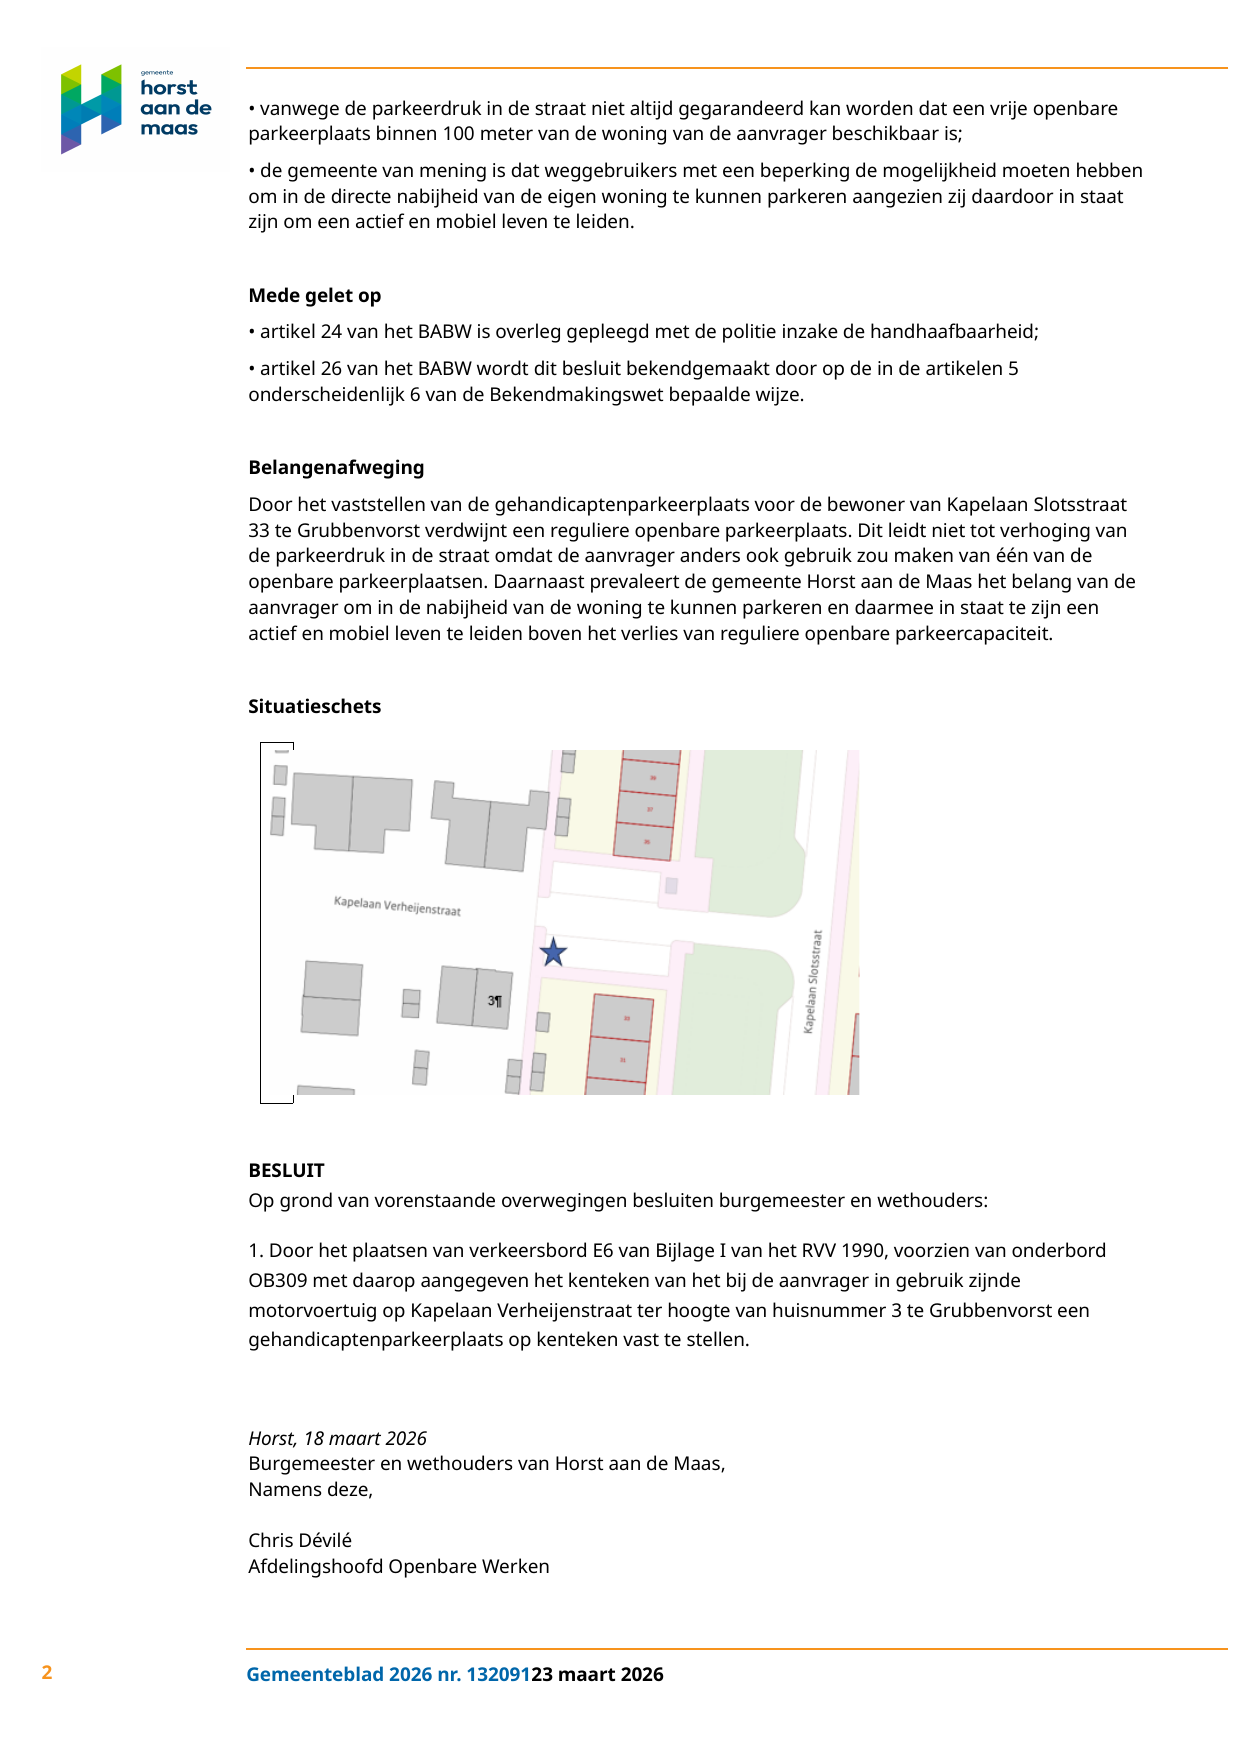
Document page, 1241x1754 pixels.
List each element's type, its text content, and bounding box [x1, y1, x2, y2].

text Door het vaststellen van de gehandicaptenparkeerplaats voor de bewoner van Kapelaan Slotsstraat 33 te Grubbenvorst verdwijnt een reguliere openbare parkeerplaats. Dit leidt niet tot verhoging van de parkeerdruk in de straat omdat de aanvrager anders ook gebruik zou maken van één van de openbare parkeerplaatsen. Daarnaast prevaleert de gemeente Horst aan de Maas het belang van de aanvrager om in de nabijheid van de woning te kunnen parkeren en daarmee in staat te zijn een actief en mobiel leven te leiden boven het verlies van reguliere openbare parkeercapaciteit. [248, 491, 1152, 645]
text Afdelingshoofd Openbare Werken [248, 1553, 1152, 1579]
text • de gemeente van mening is dat weggebruikers met een beperking de mogelijkheid moeten hebben om in de directe nabijheid van de eigen woning te kunnen parkeren aangezien zij daardoor in staat zijn om een actief en mobiel leven te leiden. [248, 157, 1152, 234]
text • artikel 26 van het BABW wordt dit besluit bekendgemaakt door op de in de artikelen 5 onderscheidenlijk 6 van de Bekendmakingswet bepaalde wijze. [248, 355, 1152, 407]
text Mede gelet op [248, 282, 1152, 308]
text • vanwege de parkeerdruk in de straat niet altijd gegarandeerd kan worden dat een vrije openbare parkeerplaats binnen 100 meter van de woning van de aanvrager beschikbaar is; [248, 95, 1152, 146]
text 1. Door het plaatsen van verkeersbord E6 van Bijlage I van het RVV 1990, voorzien van onderbord OB309 met daarop aangegeven het kenteken van het bij de aanvrager in gebruik zijnde motorvoertuig op Kapelaan Verheijenstraat ter hoogte van huisnummer 3 te Grubbenvorst een gehandicaptenparkeerplaats op kenteken vast te stellen. [248, 1238, 1152, 1352]
text BESLUIT [248, 1158, 1152, 1183]
picture [268, 750, 860, 1095]
text Chris Dévilé [248, 1528, 1152, 1553]
text Belangenafweging [248, 454, 1152, 480]
text Namens deze, [248, 1476, 1152, 1502]
text Horst, 18 maart 2026 [248, 1425, 1152, 1450]
text Op grond van vorenstaande overwegingen besluiten burgemeester en wethouders: [248, 1187, 1152, 1213]
text Situatieschets [248, 693, 1152, 719]
text • artikel 24 van het BABW is overleg gepleegd met de politie inzake de handhaafbaarheid; [248, 319, 1152, 344]
text Burgemeester en wethouders van Horst aan de Maas, [248, 1450, 1152, 1476]
picture [41, 47, 231, 172]
